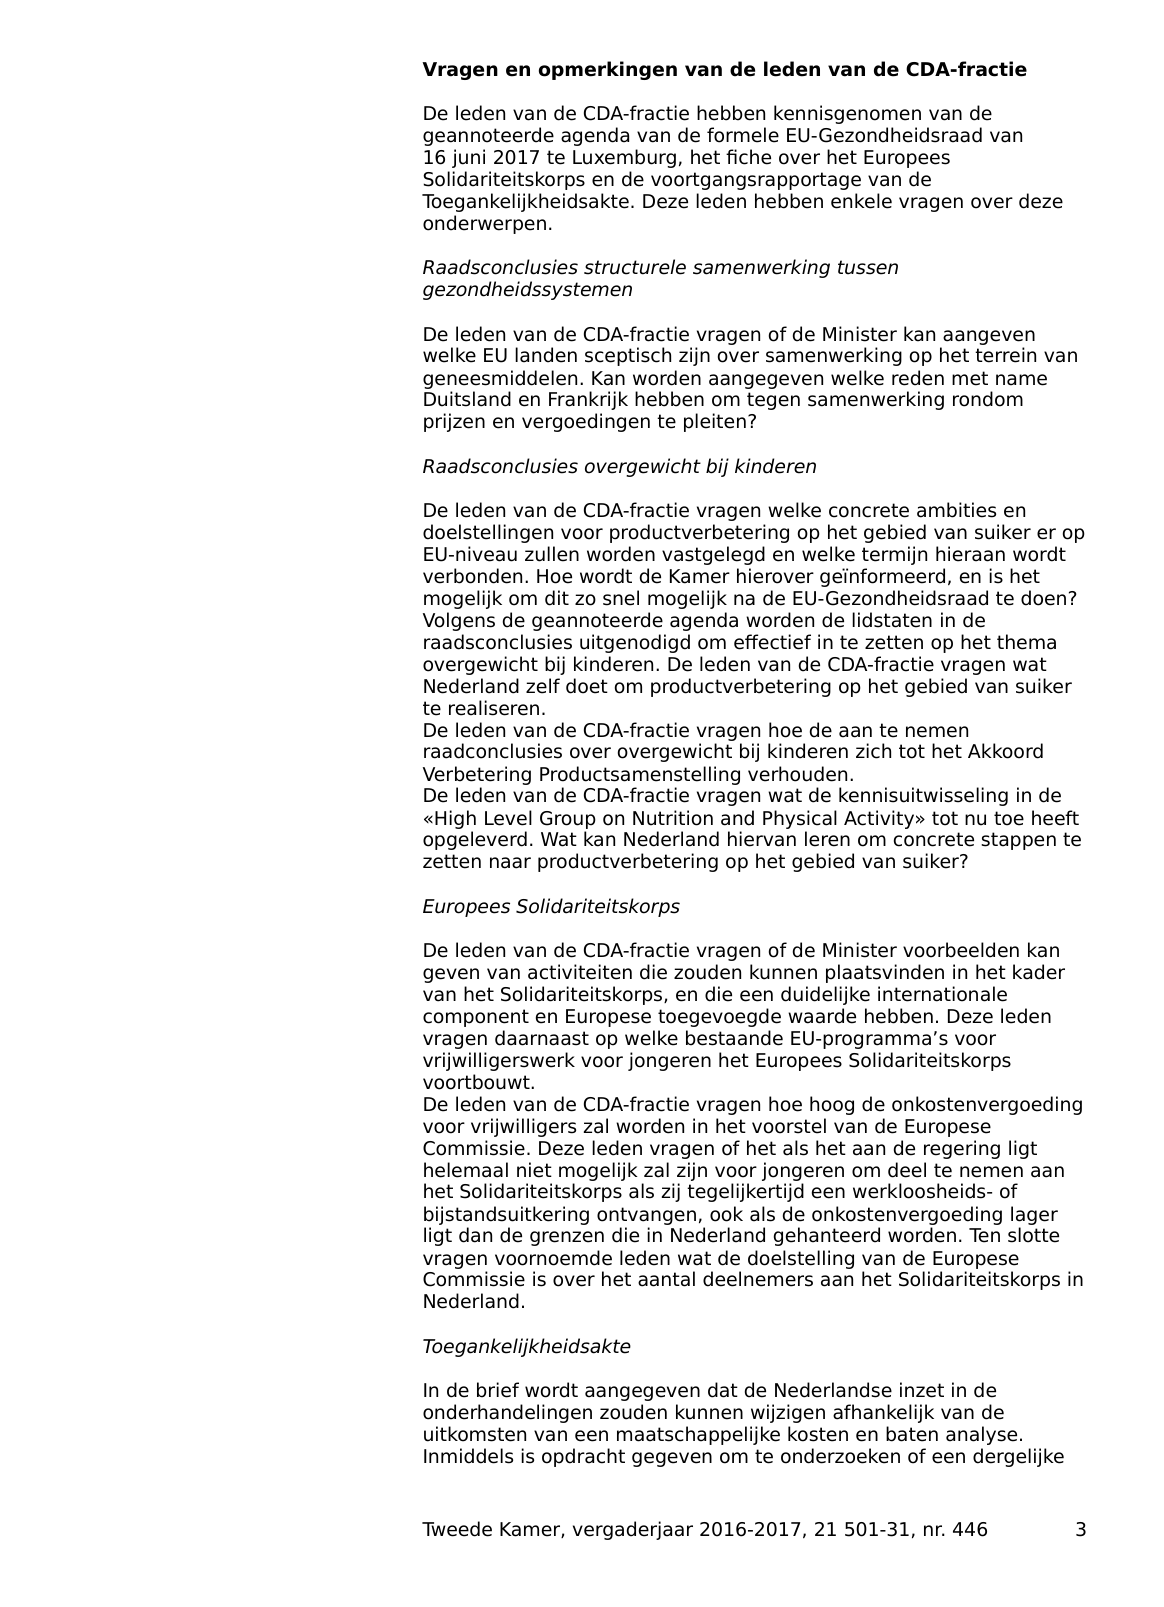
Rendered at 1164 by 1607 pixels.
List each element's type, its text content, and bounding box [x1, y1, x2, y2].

text De leden van de CDA-fractie vragen of de Minister kan aangeven welke EU landen sceptisch zijn over samenwerking op het terrein van geneesmiddelen. Kan worden aangegeven welke reden met name Duitsland en Frankrijk hebben om tegen samenwerking rondom prijzen en vergoedingen te pleiten? [422, 323, 1087, 433]
subtitle Vragen en opmerkingen van de leden van de CDA-fractie [422, 59, 1087, 81]
subtitle Toegankelijkheidsakte [422, 1336, 1087, 1357]
text De leden van de CDA-fractie vragen of de Minister voorbeelden kan geven van activiteiten die zouden kunnen plaatsvinden in het kader van het Solidariteitskorps, en die een duidelijke internationale component en Europese toegevoegde waarde hebben. Deze leden vragen daarnaast op welke bestaande EU-programma’s voor vrijwilligerswerk voor jongeren het Europees Solidariteitskorps voortbouwt. [422, 940, 1087, 1093]
subtitle Europees Solidariteitskorps [422, 896, 1087, 917]
text De leden van de CDA-fractie vragen wat de kennisuitwisseling in de «High Level Group on Nutrition and Physical Activity» tot nu toe heeft opgeleverd. Wat kan Nederland hiervan leren om concrete stappen te zetten naar productverbetering op het gebied van suiker? [422, 785, 1087, 873]
text De leden van de CDA-fractie vragen welke concrete ambities en doelstellingen voor productverbetering op het gebied van suiker er op EU-niveau zullen worden vastgelegd en welke termijn hieraan wordt verbonden. Hoe wordt de Kamer hierover geïnformeerd, en is het mogelijk om dit zo snel mogelijk na de EU-Gezondheidsraad te doen? [422, 500, 1087, 609]
text De leden van de CDA-fractie hebben kennisgenomen van de geannoteerde agenda van de formele EU-Gezondheidsraad van 16 juni 2017 te Luxemburg, het fiche over het Europees Solidariteitskorps en de voortgangsrapportage van de Toegankelijkheidsakte. Deze leden hebben enkele vragen over deze onderwerpen. [422, 103, 1087, 235]
text De leden van de CDA-fractie vragen hoe hoog de onkostenvergoeding voor vrijwilligers zal worden in het voorstel van de Europese Commissie. Deze leden vragen of het als het aan de regering ligt helemaal niet mogelijk zal zijn voor jongeren om deel te nemen aan het Solidariteitskorps als zij tegelijkertijd een werkloosheids- of bijstandsuitkering ontvangen, ook als de onkostenvergoeding lager ligt dan de grenzen die in Nederland gehanteerd worden. Ten slotte vragen voornoemde leden wat de doelstelling van de Europese Commissie is over het aantal deelnemers aan het Solidariteitskorps in Nederland. [422, 1093, 1087, 1313]
text Volgens de geannoteerde agenda worden de lidstaten in de raadsconclusies uitgenodigd om effectief in te zetten op het thema overgewicht bij kinderen. De leden van de CDA-fractie vragen wat Nederland zelf doet om productverbetering op het gebied van suiker te realiseren. [422, 609, 1087, 719]
text De leden van de CDA-fractie vragen hoe de aan te nemen raadconclusies over overgewicht bij kinderen zich tot het Akkoord Verbetering Productsamenstelling verhouden. [422, 719, 1087, 785]
subtitle Raadsconclusies structurele samenwerking tussen gezondheidssystemen [422, 257, 1087, 301]
subtitle Raadsconclusies overgewicht bij kinderen [422, 456, 1087, 477]
text In de brief wordt aangegeven dat de Nederlandse inzet in de onderhandelingen zouden kunnen wijzigen afhankelijk van de uitkomsten van een maatschappelijke kosten en baten analyse. Inmiddels is opdracht gegeven om te onderzoeken of een dergelijke [422, 1380, 1087, 1468]
